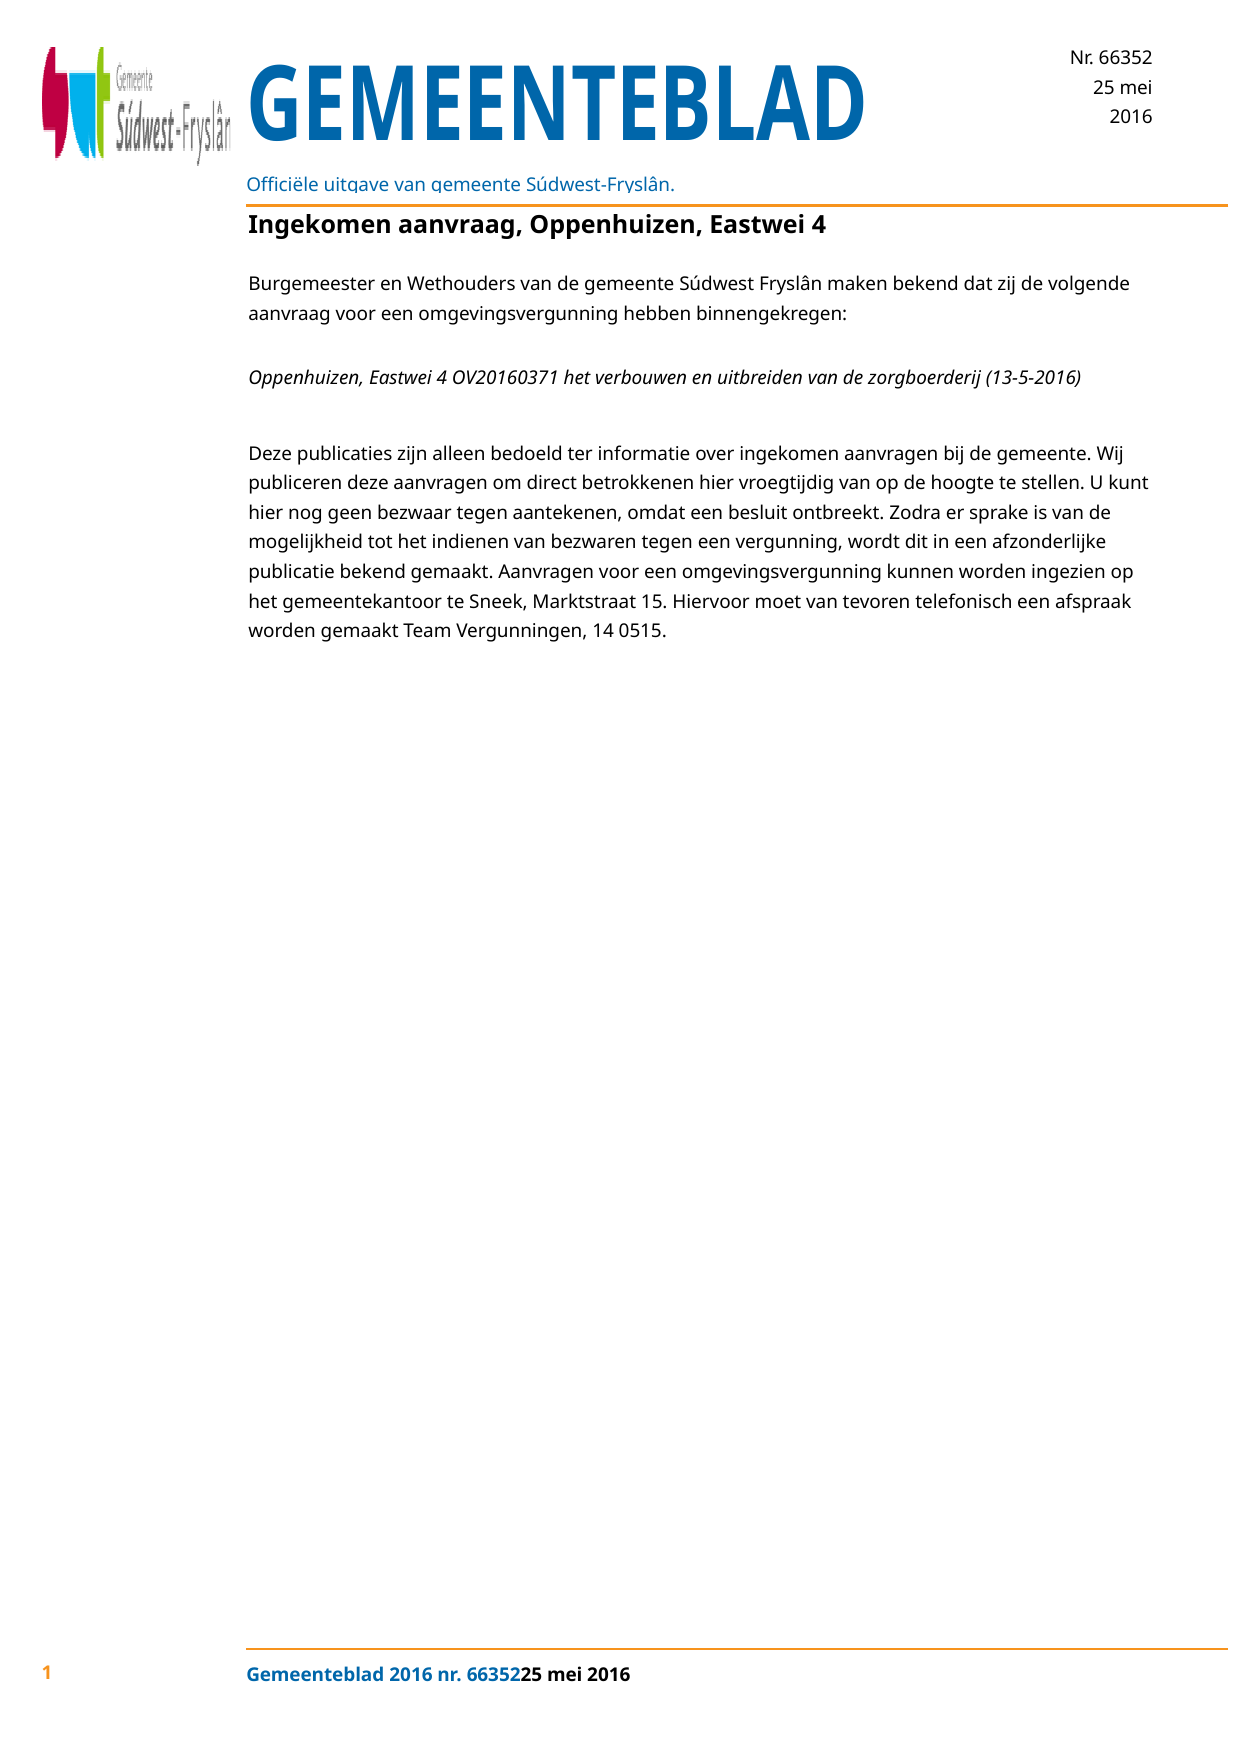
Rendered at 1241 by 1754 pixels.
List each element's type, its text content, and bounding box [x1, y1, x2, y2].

text Deze publicaties zijn alleen bedoeld ter informatie over ingekomen aanvragen bij de gemeente. Wij publiceren deze aanvragen om direct betrokkenen hier vroegtijdig van op de hoogte te stellen. U kunt hier nog geen bezwaar tegen aantekenen, omdat een besluit ontbreekt. Zodra er sprake is van de mogelijkheid tot het indienen van bezwaren tegen een vergunning, wordt dit in een afzonderlijke publicatie bekend gemaakt. Aanvragen voor een omgevingsvergunning kunnen worden ingezien op het gemeentekantoor te Sneek, Marktstraat 15. Hiervoor moet van tevoren telefonisch een afspraak worden gemaakt Team Vergunningen, 14 0515. [248, 440, 1152, 643]
text Burgemeester en Wethouders van de gemeente Súdwest Fryslân maken bekend dat zij de volgende aanvraag voor een omgevingsvergunning hebben binnengekregen: [248, 270, 1152, 326]
text Ingekomen aanvraag, Oppenhuizen, Eastwei 4 [248, 207, 1152, 241]
text Oppenhuizen, Eastwei 4 OV20160371 het verbouwen en uitbreiden van de zorgboerderij (13-5-2016) [248, 364, 1152, 389]
picture [41, 47, 231, 172]
